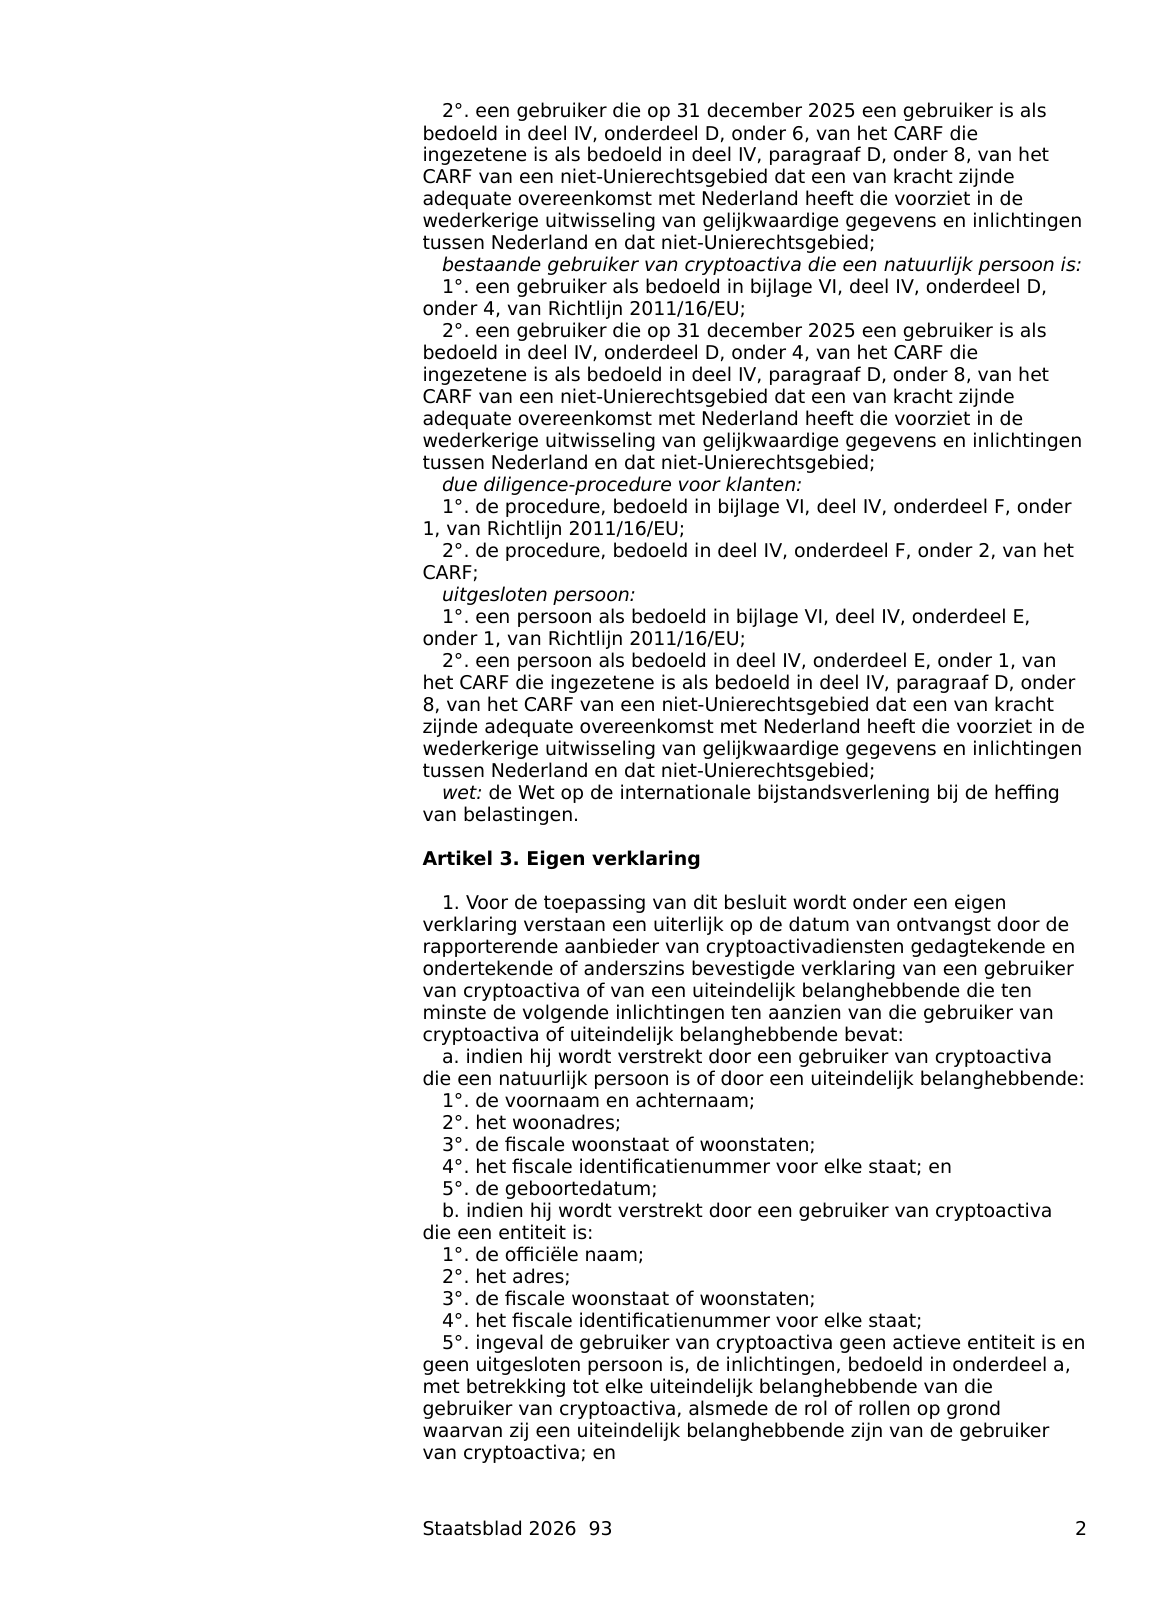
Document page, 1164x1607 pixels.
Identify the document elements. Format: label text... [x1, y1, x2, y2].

text wet: de Wet op de internationale bijstandsverlening bij de heffing van belastingen. [422, 782, 1087, 826]
text 2°. een gebruiker die op 31 december 2025 een gebruiker is als bedoeld in deel IV, onderdeel D, onder 6, van het CARF die ingezetene is als bedoeld in deel IV, paragraaf D, onder 8, van het CARF van een niet-Unierechtsgebied dat een van kracht zijnde adequate overeenkomst met Nederland heeft die voorziet in de wederkerige uitwisseling van gelijkwaardige gegevens en inlichtingen tussen Nederland en dat niet-Unierechtsgebied; [422, 100, 1087, 254]
text 4°. het fiscale identificatienummer voor elke staat; [422, 1310, 1087, 1332]
text 1°. een persoon als bedoeld in bijlage VI, deel IV, onderdeel E, onder 1, van Richtlijn 2011/16/EU; [422, 606, 1087, 650]
text 3°. de fiscale woonstaat of woonstaten; [422, 1288, 1087, 1310]
text due diligence-procedure voor klanten: [422, 474, 1087, 496]
text 2°. het woonadres; [422, 1112, 1087, 1134]
text 2°. een gebruiker die op 31 december 2025 een gebruiker is als bedoeld in deel IV, onderdeel D, onder 4, van het CARF die ingezetene is als bedoeld in deel IV, paragraaf D, onder 8, van het CARF van een niet-Unierechtsgebied dat een van kracht zijnde adequate overeenkomst met Nederland heeft die voorziet in de wederkerige uitwisseling van gelijkwaardige gegevens en inlichtingen tussen Nederland en dat niet-Unierechtsgebied; [422, 320, 1087, 474]
subtitle Artikel 3. Eigen verklaring [422, 848, 1087, 870]
text uitgesloten persoon: [422, 584, 1087, 606]
text b. indien hij wordt verstrekt door een gebruiker van cryptoactiva die een entiteit is: [422, 1200, 1087, 1244]
text bestaande gebruiker van cryptoactiva die een natuurlijk persoon is: [422, 254, 1087, 276]
text 4°. het fiscale identificatienummer voor elke staat; en [422, 1156, 1087, 1178]
text 1°. de procedure, bedoeld in bijlage VI, deel IV, onderdeel F, onder 1, van Richtlijn 2011/16/EU; [422, 496, 1087, 540]
text 2°. een persoon als bedoeld in deel IV, onderdeel E, onder 1, van het CARF die ingezetene is als bedoeld in deel IV, paragraaf D, onder 8, van het CARF van een niet-Unierechtsgebied dat een van kracht zijnde adequate overeenkomst met Nederland heeft die voorziet in de wederkerige uitwisseling van gelijkwaardige gegevens en inlichtingen tussen Nederland en dat niet-Unierechtsgebied; [422, 650, 1087, 782]
text 1°. een gebruiker als bedoeld in bijlage VI, deel IV, onderdeel D, onder 4, van Richtlijn 2011/16/EU; [422, 276, 1087, 320]
text 1°. de officiële naam; [422, 1244, 1087, 1266]
text 1. Voor de toepassing van dit besluit wordt onder een eigen verklaring verstaan een uiterlijk op de datum van ontvangst door de rapporterende aanbieder van cryptoactivadiensten gedagtekende en ondertekende of anderszins bevestigde verklaring van een gebruiker van cryptoactiva of van een uiteindelijk belanghebbende die ten minste de volgende inlichtingen ten aanzien van die gebruiker van cryptoactiva of uiteindelijk belanghebbende bevat: [422, 892, 1087, 1046]
text 1°. de voornaam en achternaam; [422, 1090, 1087, 1112]
text 5°. ingeval de gebruiker van cryptoactiva geen actieve entiteit is en geen uitgesloten persoon is, de inlichtingen, bedoeld in onderdeel a, met betrekking tot elke uiteindelijk belanghebbende van die gebruiker van cryptoactiva, alsmede de rol of rollen op grond waarvan zij een uiteindelijk belanghebbende zijn van de gebruiker van cryptoactiva; en [422, 1332, 1087, 1463]
text 2°. de procedure, bedoeld in deel IV, onderdeel F, onder 2, van het CARF; [422, 540, 1087, 584]
text 3°. de fiscale woonstaat of woonstaten; [422, 1134, 1087, 1156]
text 2°. het adres; [422, 1266, 1087, 1288]
text a. indien hij wordt verstrekt door een gebruiker van cryptoactiva die een natuurlijk persoon is of door een uiteindelijk belanghebbende: [422, 1046, 1087, 1090]
text 5°. de geboortedatum; [422, 1178, 1087, 1200]
